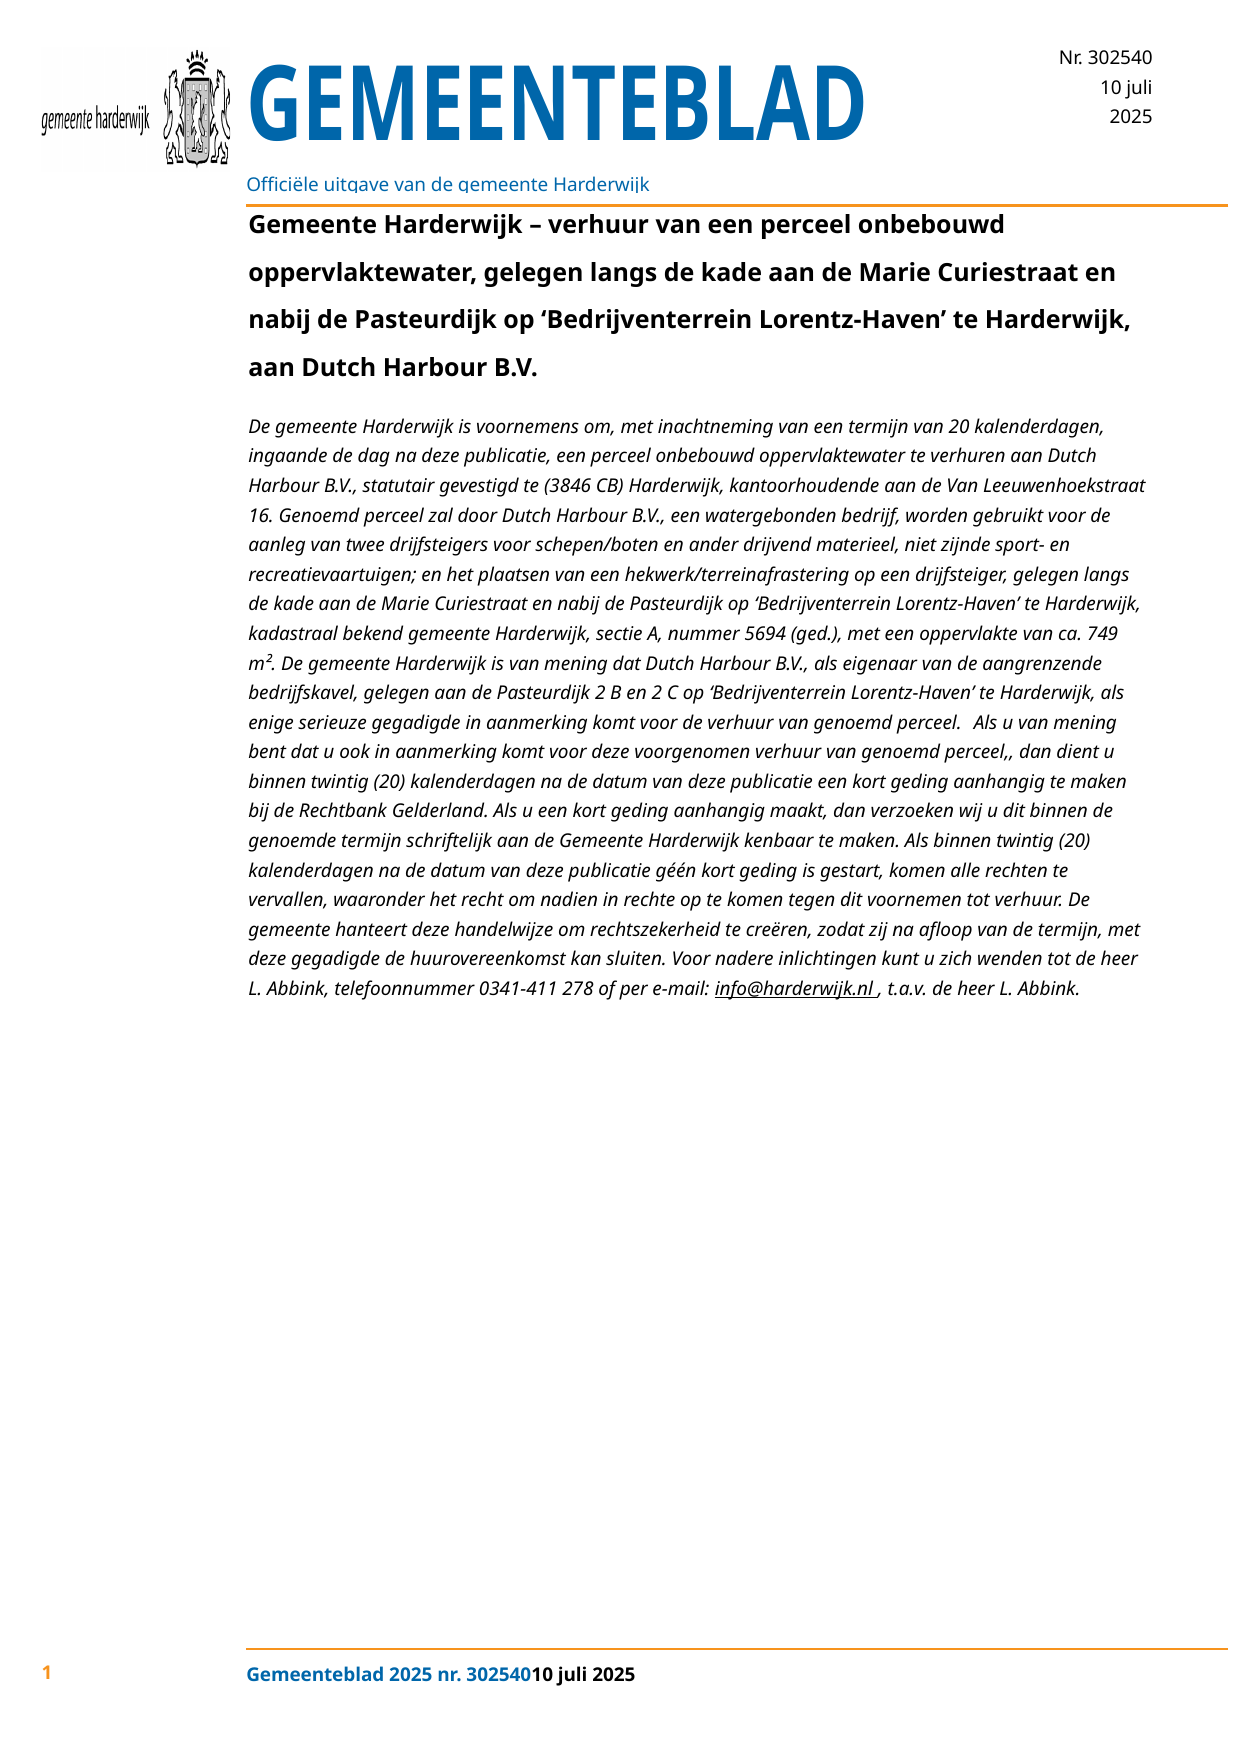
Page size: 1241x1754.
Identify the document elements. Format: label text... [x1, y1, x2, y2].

picture [41, 47, 231, 172]
text De gemeente Harderwijk is voornemens om, met inachtneming van een termijn van 20 kalenderdagen, ingaande de dag na deze publicatie, een perceel onbebouwd oppervlaktewater te verhuren aan Dutch Harbour B.V., statutair gevestigd te (3846 CB) Harderwijk, kantoorhoudende aan de Van Leeuwenhoekstraat 16. Genoemd perceel zal door Dutch Harbour B.V., een watergebonden bedrijf, worden gebruikt voor de aanleg van twee drijfsteigers voor schepen/boten en ander drijvend materieel, niet zijnde sport- en recreatievaartuigen; en het plaatsen van een hekwerk/terreinafrastering op een drijfsteiger, gelegen langs de kade aan de Marie Curiestraat en nabij de Pasteurdijk op ‘Bedrijventerrein Lorentz-Haven’ te Harderwijk, kadastraal bekend gemeente Harderwijk, sectie A, nummer 5694 (ged.), met een oppervlakte van ca. 749 m². De gemeente Harderwijk is van mening dat Dutch Harbour B.V., als eigenaar van de aangrenzende bedrijfskavel, gelegen aan de Pasteurdijk 2 B en 2 C op ‘Bedrijventerrein Lorentz-Haven’ te Harderwijk, als enige serieuze gegadigde in aanmerking komt voor de verhuur van genoemd perceel. Als u van mening bent dat u ook in aanmerking komt voor deze voorgenomen verhuur van genoemd perceel,, dan dient u binnen twintig (20) kalenderdagen na de datum van deze publicatie een kort geding aanhangig te maken bij de Rechtbank Gelderland. Als u een kort geding aanhangig maakt, dan verzoeken wij u dit binnen de genoemde termijn schriftelijk aan de Gemeente Harderwijk kenbaar te maken. Als binnen twintig (20) kalenderdagen na de datum van deze publicatie géén kort geding is gestart, komen alle rechten te vervallen, waaronder het recht om nadien in rechte op te komen tegen dit voornemen tot verhuur. De gemeente hanteert deze handelwijze om rechtszekerheid te creëren, zodat zij na afloop van de termijn, met deze gegadigde de huurovereenkomst kan sluiten. Voor nadere inlichtingen kunt u zich wenden tot de heer L. Abbink, telefoonnummer 0341-411 278 of per e-mail: info@harderwijk.nl , t.a.v. de heer L. Abbink. [248, 413, 1152, 1001]
text Gemeente Harderwijk – verhuur van een perceel onbebouwd oppervlaktewater, gelegen langs de kade aan de Marie Curiestraat en nabij de Pasteurdijk op ‘Bedrijventerrein Lorentz-Haven’ te Harderwijk, aan Dutch Harbour B.V. [248, 207, 1152, 384]
